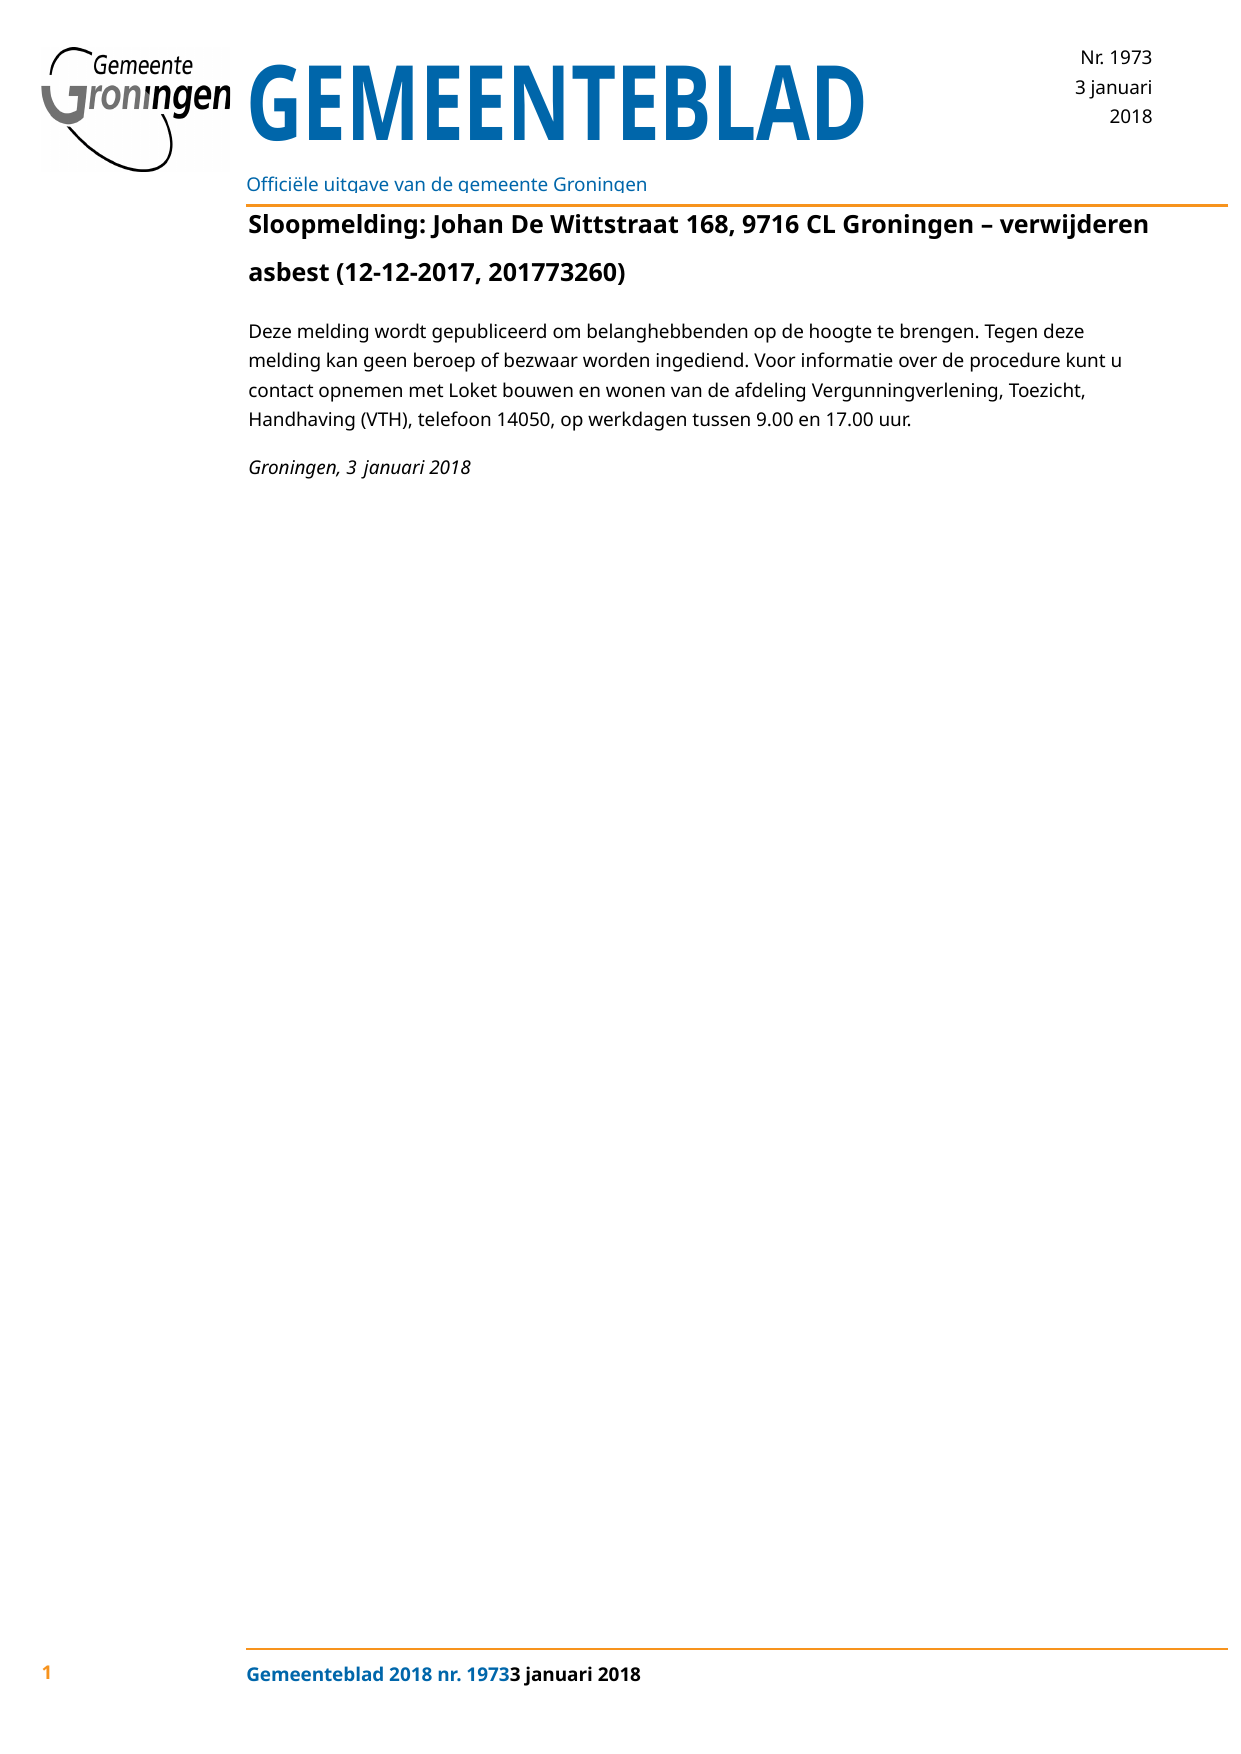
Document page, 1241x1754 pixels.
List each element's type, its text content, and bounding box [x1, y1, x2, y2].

picture [41, 47, 231, 172]
text Deze melding wordt gepubliceerd om belanghebbenden op de hoogte te brengen. Tegen deze melding kan geen beroep of bezwaar worden ingediend. Voor informatie over de procedure kunt u contact opnemen met Loket bouwen en wonen van de afdeling Vergunningverlening, Toezicht, Handhaving (VTH), telefoon 14050, op werkdagen tussen 9.00 en 17.00 uur. [248, 318, 1152, 432]
text Sloopmelding: Johan De Wittstraat 168, 9716 CL Groningen – verwijderen asbest (12-12-2017, 201773260) [248, 207, 1152, 288]
text Groningen, 3 januari 2018 [248, 454, 1152, 480]
